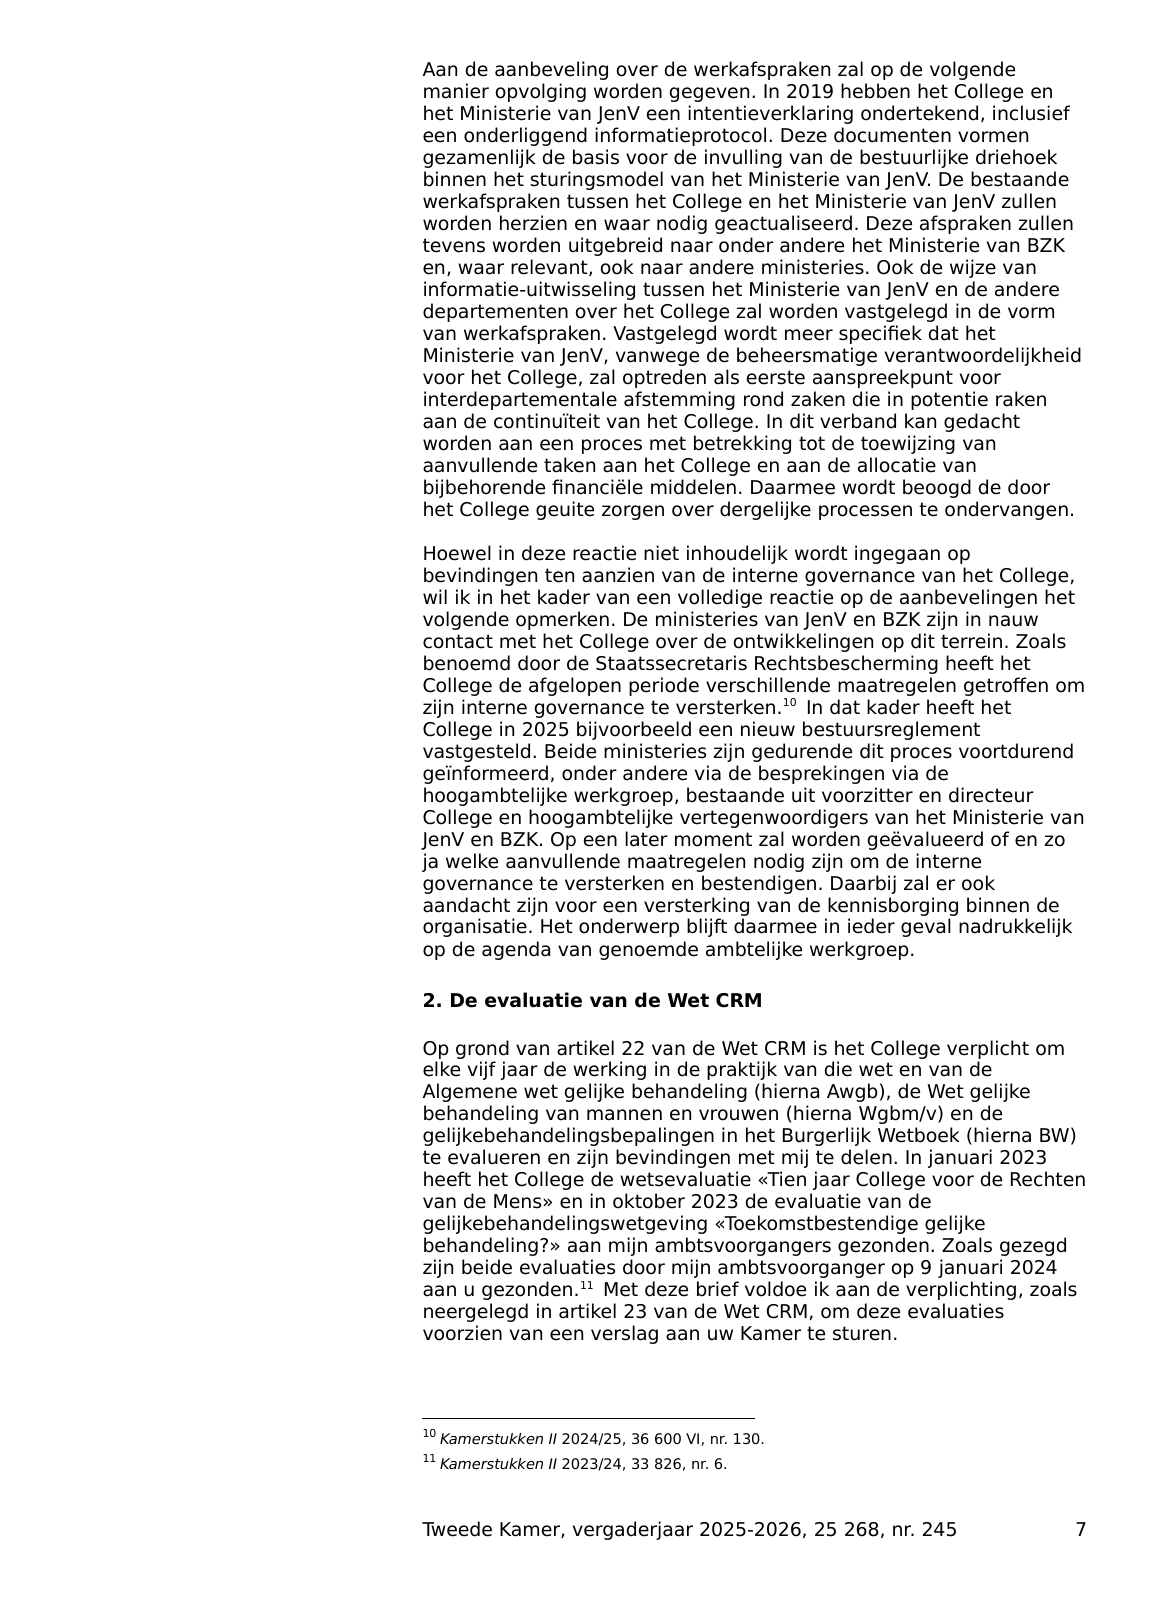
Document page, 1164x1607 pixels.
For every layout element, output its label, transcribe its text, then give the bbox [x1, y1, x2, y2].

text Aan de aanbeveling over de werkafspraken zal op de volgende manier opvolging worden gegeven. In 2019 hebben het College en het Ministerie van JenV een intentieverklaring ondertekend, inclusief een onderliggend informatieprotocol. Deze documenten vormen gezamenlijk de basis voor de invulling van de bestuurlijke driehoek binnen het sturingsmodel van het Ministerie van JenV. De bestaande werkafspraken tussen het College en het Ministerie van JenV zullen worden herzien en waar nodig geactualiseerd. Deze afspraken zullen tevens worden uitgebreid naar onder andere het Ministerie van BZK en, waar relevant, ook naar andere ministeries. Ook de wijze van informatie-uitwisseling tussen het Ministerie van JenV en de andere departementen over het College zal worden vastgelegd in de vorm van werkafspraken. Vastgelegd wordt meer specifiek dat het Ministerie van JenV, vanwege de beheersmatige verantwoordelijkheid voor het College, zal optreden als eerste aanspreekpunt voor interdepartementale afstemming rond zaken die in potentie raken aan de continuïteit van het College. In dit verband kan gedacht worden aan een proces met betrekking tot de toewijzing van aanvullende taken aan het College en aan de allocatie van bijbehorende financiële middelen. Daarmee wordt beoogd de door het College geuite zorgen over dergelijke processen te ondervangen. [422, 59, 1087, 521]
text Op grond van artikel 22 van de Wet CRM is het College verplicht om elke vijf jaar de werking in de praktijk van die wet en van de Algemene wet gelijke behandeling (hierna Awgb), de Wet gelijke behandeling van mannen en vrouwen (hierna Wgbm/v) en de gelijkebehandelingsbepalingen in het Burgerlijk Wetboek (hierna BW) te evalueren en zijn bevindingen met mij te delen. In januari 2023 heeft het College de wetsevaluatie «Tien jaar College voor de Rechten van de Mens» en in oktober 2023 de evaluatie van de gelijkebehandelingswetgeving «Toekomstbestendige gelijke behandeling?» aan mijn ambtsvoorgangers gezonden. Zoals gezegd zijn beide evaluaties door mijn ambtsvoorganger op 9 januari 2024 aan u gezonden. Met deze brief voldoe ik aan de verplichting, zoals neergelegd in artikel 23 van de Wet CRM, om deze evaluaties voorzien van een verslag aan uw Kamer te sturen. [422, 1037, 1087, 1345]
subtitle 2. De evaluatie van de Wet CRM [422, 990, 1087, 1012]
text Kamerstukken II 2023/24, 33 826, nr. 6. [422, 1452, 1087, 1474]
text Hoewel in deze reactie niet inhoudelijk wordt ingegaan op bevindingen ten aanzien van de interne governance van het College, wil ik in het kader van een volledige reactie op de aanbevelingen het volgende opmerken. De ministeries van JenV en BZK zijn in nauw contact met het College over de ontwikkelingen op dit terrein. Zoals benoemd door de Staatssecretaris Rechtsbescherming heeft het College de afgelopen periode verschillende maatregelen getroffen om zijn interne governance te versterken. In dat kader heeft het College in 2025 bijvoorbeeld een nieuw bestuursreglement vastgesteld. Beide ministeries zijn gedurende dit proces voortdurend geïnformeerd, onder andere via de besprekingen via de hoogambtelijke werkgroep, bestaande uit voorzitter en directeur College en hoogambtelijke vertegenwoordigers van het Ministerie van JenV en BZK. Op een later moment zal worden geëvalueerd of en zo ja welke aanvullende maatregelen nodig zijn om de interne governance te versterken en bestendigen. Daarbij zal er ook aandacht zijn voor een versterking van de kennisborging binnen de organisatie. Het onderwerp blijft daarmee in ieder geval nadrukkelijk op de agenda van genoemde ambtelijke werkgroep. [422, 543, 1087, 960]
text Kamerstukken II 2024/25, 36 600 VI, nr. 130. [422, 1427, 1087, 1449]
